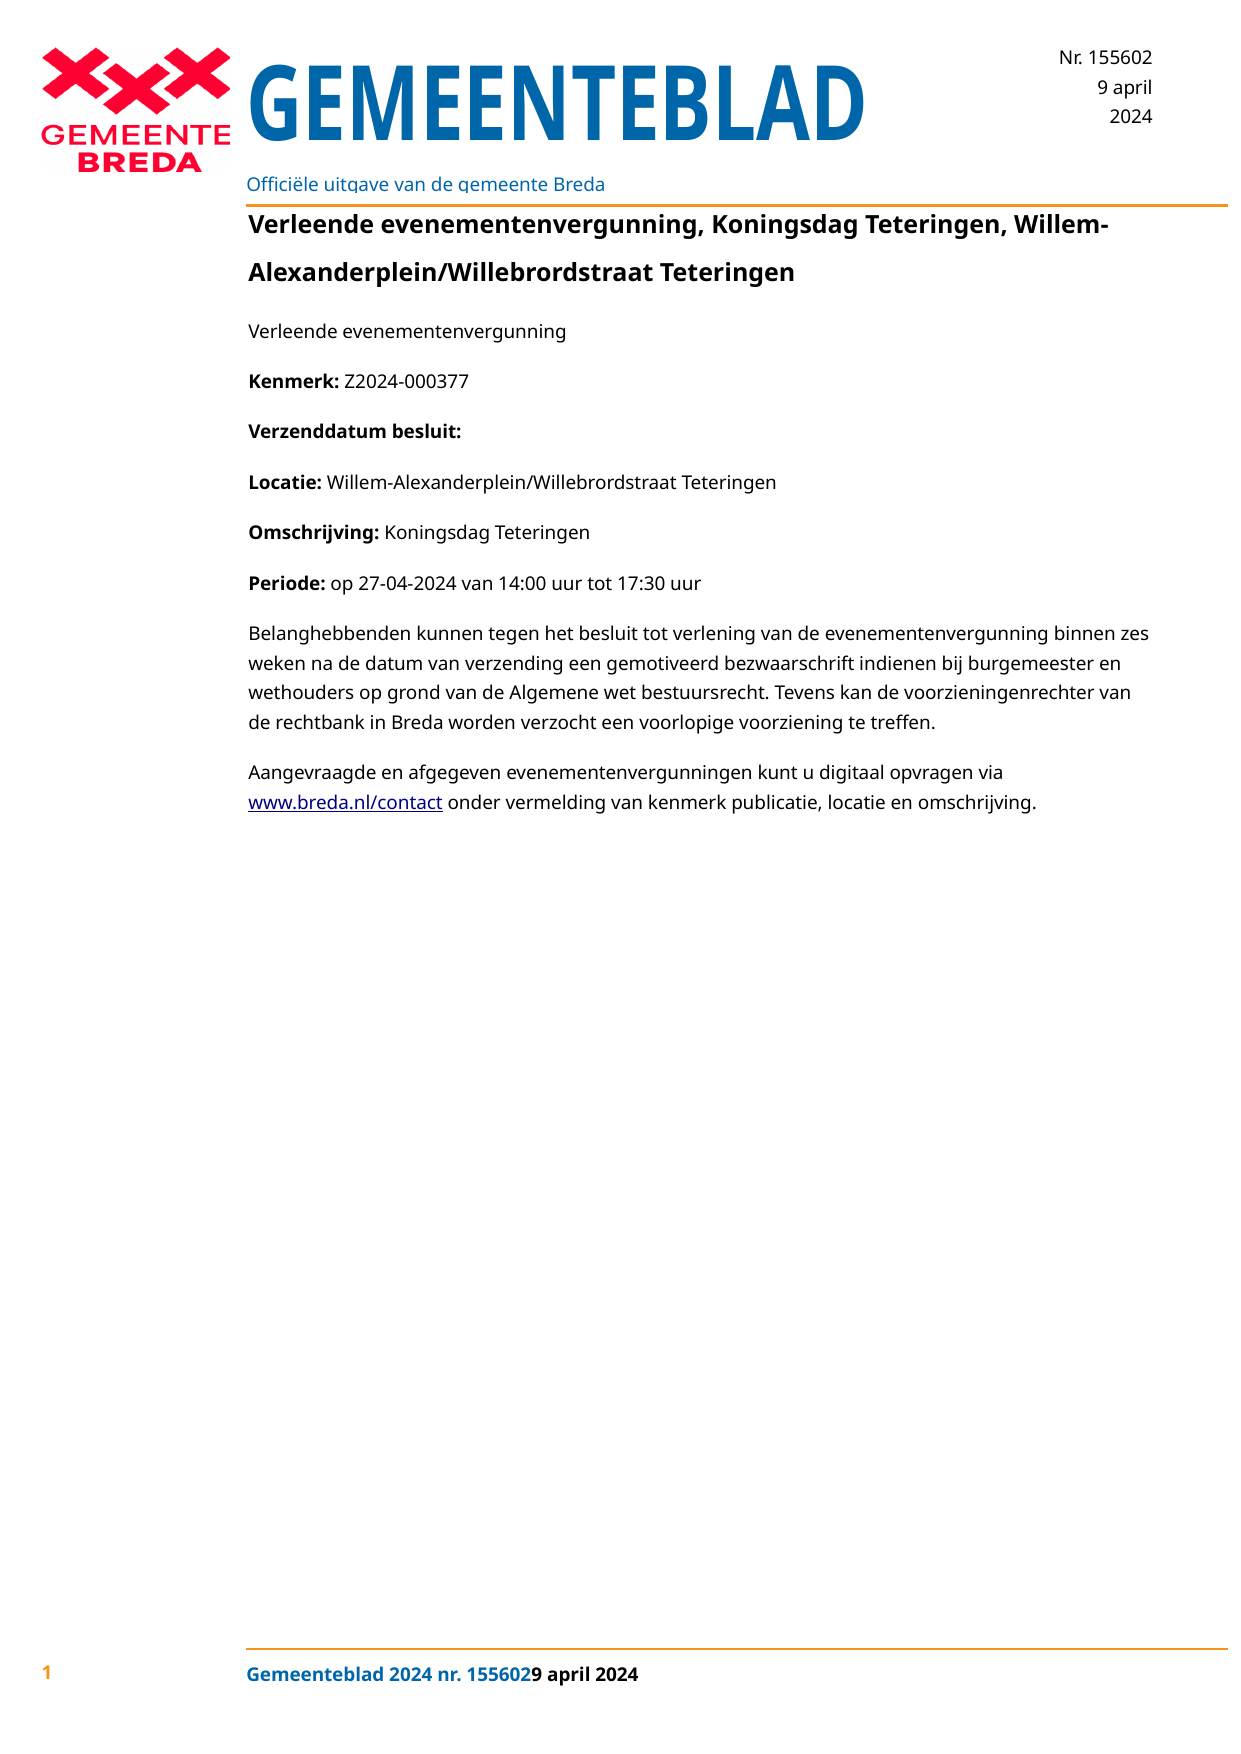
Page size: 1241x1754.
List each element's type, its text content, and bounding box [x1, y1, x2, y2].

picture [41, 47, 231, 172]
text Locatie: Willem-Alexanderplein/Willebrordstraat Teteringen [248, 469, 1152, 495]
text Belanghebbenden kunnen tegen het besluit tot verlening van de evenementenvergunning binnen zes weken na de datum van verzending een gemotiveerd bezwaarschrift indienen bij burgemeester en wethouders op grond van de Algemene wet bestuursrecht. Tevens kan de voorzieningenrechter van de rechtbank in Breda worden verzocht een voorlopige voorziening te treffen. [248, 620, 1152, 735]
text Verleende evenementenvergunning, Koningsdag Teteringen, Willem-Alexanderplein/Willebrordstraat Teteringen [248, 207, 1152, 288]
text Kenmerk: Z2024-000377 [248, 368, 1152, 394]
text Verzenddatum besluit: [248, 419, 1152, 444]
text Aangevraagde en afgegeven evenementenvergunningen kunt u digitaal opvragen via www.breda.nl/contact onder vermelding van kenmerk publicatie, locatie en omschrijving. [248, 759, 1152, 815]
text Verleende evenementenvergunning [248, 318, 1152, 344]
text Omschrijving: Koningsdag Teteringen [248, 519, 1152, 545]
text Periode: op 27-04-2024 van 14:00 uur tot 17:30 uur [248, 570, 1152, 596]
